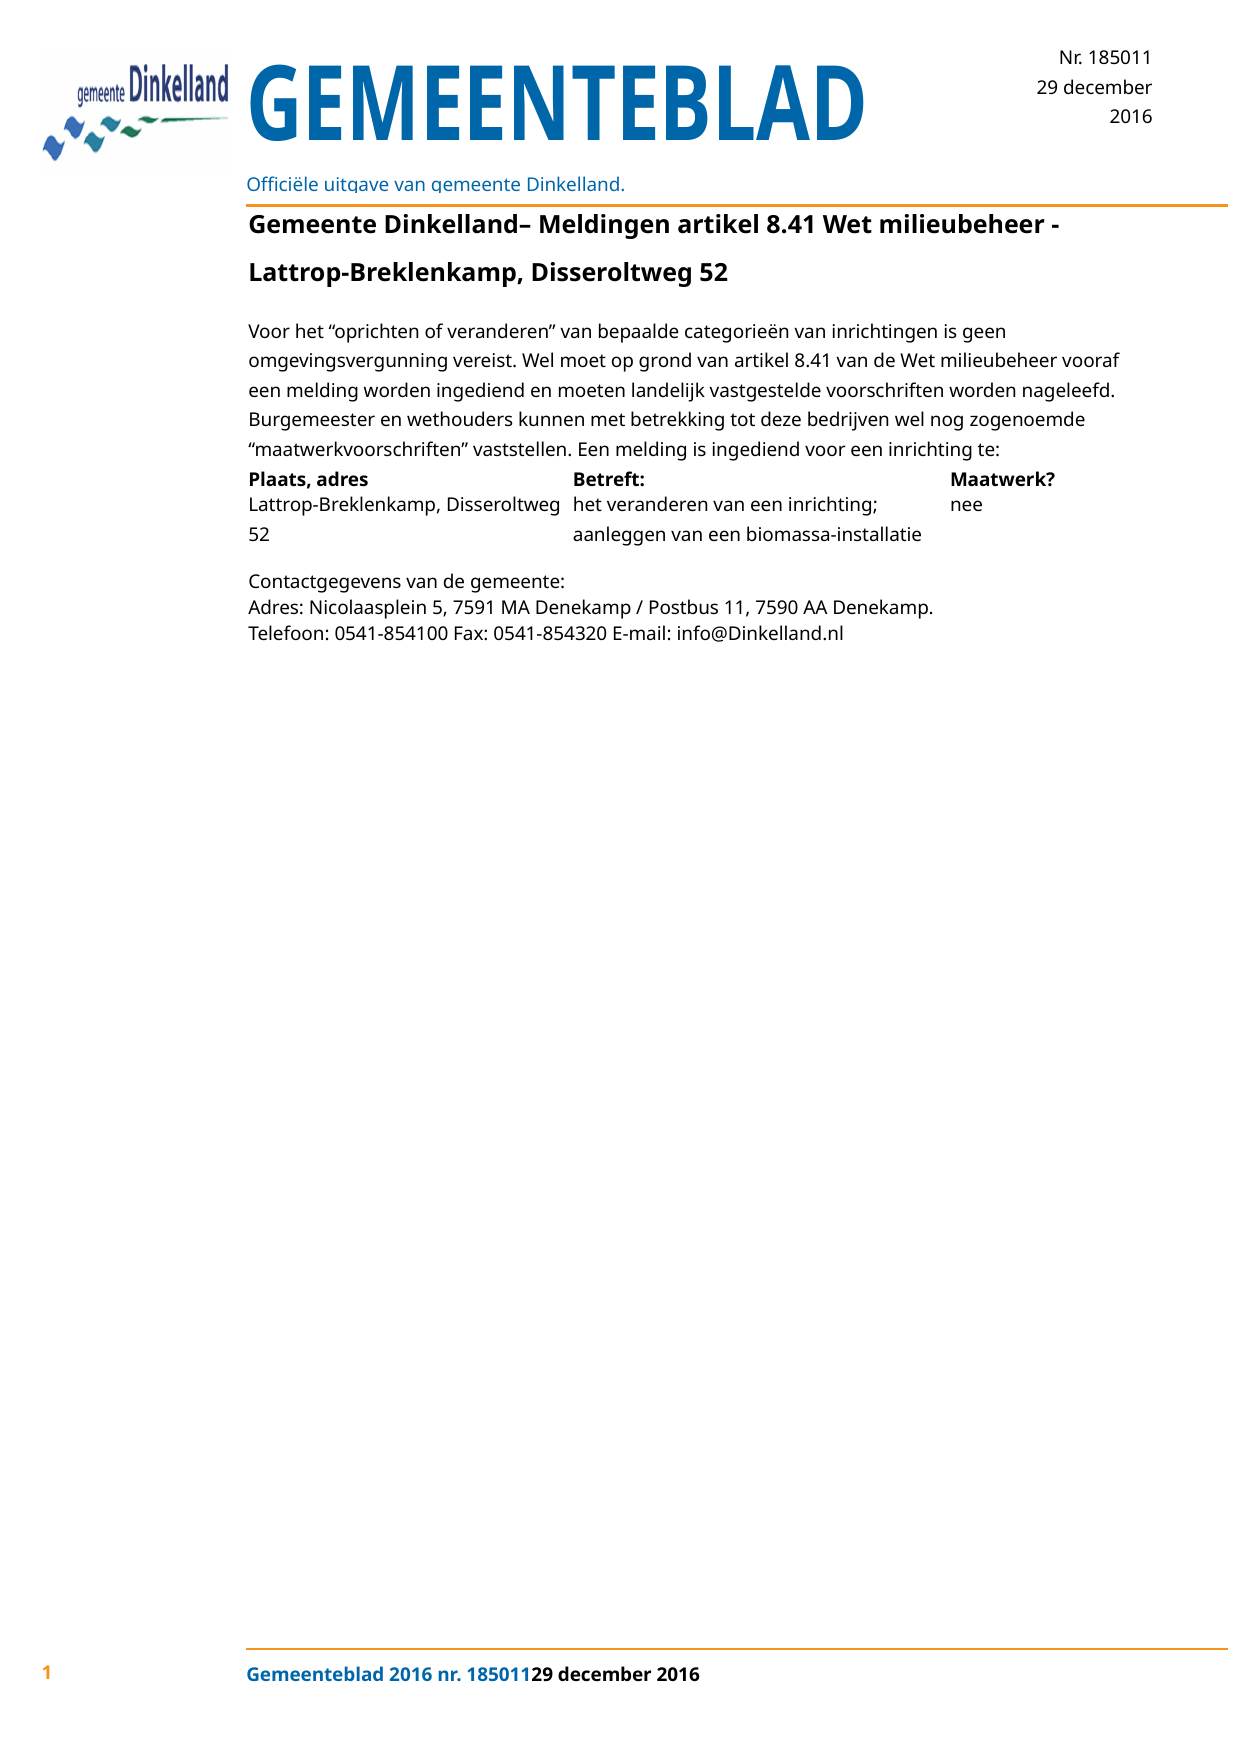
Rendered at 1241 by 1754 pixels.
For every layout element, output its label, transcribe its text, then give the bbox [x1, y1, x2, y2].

table_cell het veranderen van een inrichting; aanleggen van een biomassa-installatie [573, 492, 950, 547]
text Gemeente Dinkelland– Meldingen artikel 8.41 Wet milieubeheer - Lattrop-Breklenkamp, Disseroltweg 52 [248, 207, 1152, 288]
table_cell Lattrop-Breklenkamp, Disseroltweg 52 [248, 492, 573, 547]
text Telefoon: 0541-854100 Fax: 0541-854320 E-mail: info@Dinkelland.nl [248, 620, 1152, 646]
table_header Plaats, adres [248, 466, 573, 492]
text Contactgegevens van de gemeente: [248, 568, 1152, 594]
picture [41, 47, 231, 172]
text Voor het “oprichten of veranderen” van bepaalde categorieën van inrichtingen is geen omgevingsvergunning vereist. Wel moet op grond van artikel 8.41 van de Wet milieubeheer vooraf een melding worden ingediend en moeten landelijk vastgestelde voorschriften worden nageleefd. Burgemeester en wethouders kunnen met betrekking tot deze bedrijven wel nog zogenoemde “maatwerkvoorschriften” vaststellen. Een melding is ingediend voor een inrichting te: [248, 318, 1152, 462]
table_header Maatwerk? [950, 466, 1152, 492]
table_cell nee [950, 492, 1152, 547]
text Adres: Nicolaasplein 5, 7591 MA Denekamp / Postbus 11, 7590 AA Denekamp. [248, 594, 1152, 620]
table_header Betreft: [573, 466, 950, 492]
